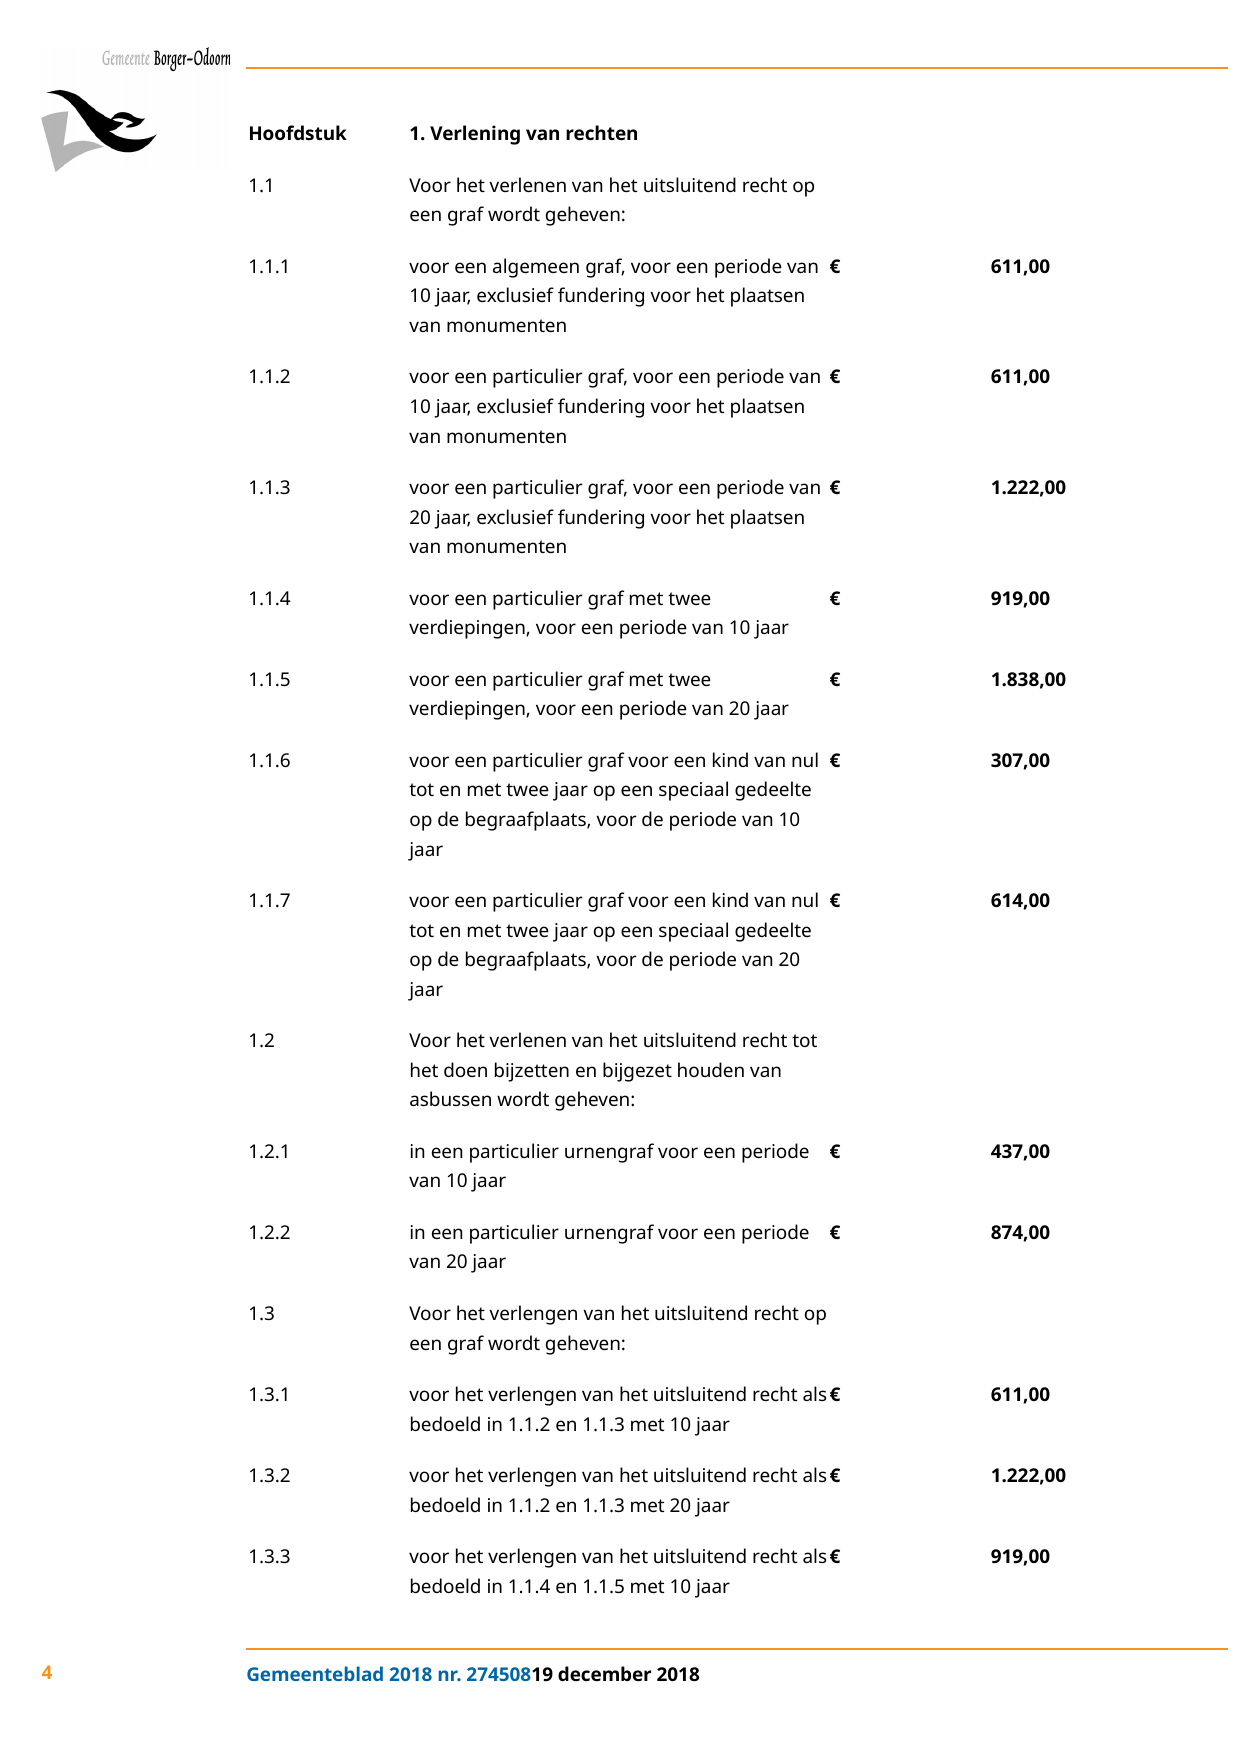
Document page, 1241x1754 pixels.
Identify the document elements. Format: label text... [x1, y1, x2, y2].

table_cell [409, 449, 829, 474]
table_cell voor een particulier graf met twee verdiepingen, voor een periode van 10 jaar [409, 585, 829, 640]
table_cell [248, 1355, 409, 1381]
table_cell 919,00 [991, 585, 1152, 640]
table_cell 1.1.2 [248, 364, 409, 448]
table_cell € [829, 887, 991, 1002]
table_cell [248, 721, 409, 747]
table_cell 1.222,00 [991, 474, 1152, 559]
table_cell [829, 1436, 991, 1462]
table_cell € [829, 474, 991, 559]
table_cell 611,00 [991, 1381, 1152, 1436]
table_cell [248, 559, 409, 585]
table_cell [991, 1028, 1152, 1112]
table_cell [829, 1355, 991, 1381]
table_cell [829, 640, 991, 666]
table_cell 1.2.1 [248, 1138, 409, 1193]
table_cell [829, 1300, 991, 1355]
table_cell voor het verlengen van het uitsluitend recht als bedoeld in 1.1.4 en 1.1.5 met 10 jaar [409, 1543, 829, 1598]
table_cell [991, 559, 1152, 585]
table_cell [991, 1300, 1152, 1355]
table_cell [991, 1518, 1152, 1543]
table_cell [991, 1002, 1152, 1027]
table_cell [248, 227, 409, 253]
table_cell [409, 1193, 829, 1219]
table_cell [991, 172, 1152, 227]
table_cell [991, 1193, 1152, 1219]
table_cell 1.2.2 [248, 1219, 409, 1274]
table_cell 1.222,00 [991, 1462, 1152, 1517]
table_cell [409, 640, 829, 666]
table_cell [409, 146, 829, 172]
table_cell 1.3.3 [248, 1543, 409, 1598]
table_cell [991, 1274, 1152, 1300]
table_cell [248, 338, 409, 364]
table_cell 1.3.2 [248, 1462, 409, 1517]
table_cell [409, 338, 829, 364]
table_cell 611,00 [991, 364, 1152, 448]
table_cell voor het verlengen van het uitsluitend recht als bedoeld in 1.1.2 en 1.1.3 met 10 jaar [409, 1381, 829, 1436]
table_cell 1.1.7 [248, 887, 409, 1002]
table_cell [829, 1002, 991, 1027]
table_cell [991, 1355, 1152, 1381]
table_cell [991, 121, 1152, 146]
table_cell [409, 1518, 829, 1543]
table_cell [248, 146, 409, 172]
table_cell 307,00 [991, 747, 1152, 861]
table_cell [248, 1193, 409, 1219]
table_cell 437,00 [991, 1138, 1152, 1193]
table_cell 1.3 [248, 1300, 409, 1355]
table_cell [829, 449, 991, 474]
table_cell voor een particulier graf voor een kind van nul tot en met twee jaar op een speciaal gedeelte op de begraafplaats, voor de periode van 10 jaar [409, 747, 829, 861]
table_cell [829, 559, 991, 585]
table_cell 1. Verlening van rechten [409, 121, 829, 146]
table_cell € [829, 1138, 991, 1193]
table_cell [991, 721, 1152, 747]
table_cell € [829, 1543, 991, 1598]
table_cell Voor het verlenen van het uitsluitend recht op een graf wordt geheven: [409, 172, 829, 227]
table_cell € [829, 364, 991, 448]
table_cell [991, 227, 1152, 253]
table_cell € [829, 1462, 991, 1517]
table_cell [829, 121, 991, 146]
table_cell [991, 146, 1152, 172]
picture [41, 47, 231, 172]
table_cell € [829, 666, 991, 721]
table_cell [248, 95, 409, 121]
table_cell voor een particulier graf met twee verdiepingen, voor een periode van 20 jaar [409, 666, 829, 721]
table_cell 1.1.4 [248, 585, 409, 640]
table_cell Voor het verlenen van het uitsluitend recht tot het doen bijzetten en bijgezet houden van asbussen wordt geheven: [409, 1028, 829, 1112]
table_cell [248, 1436, 409, 1462]
table_cell € [829, 1381, 991, 1436]
table_cell [409, 1274, 829, 1300]
table_cell Voor het verlengen van het uitsluitend recht op een graf wordt geheven: [409, 1300, 829, 1355]
table_cell Hoofdstuk [248, 121, 409, 146]
table_cell [829, 172, 991, 227]
table_cell [829, 95, 991, 121]
table_cell [829, 1028, 991, 1112]
table_cell 1.1.6 [248, 747, 409, 861]
table_cell [991, 861, 1152, 887]
table_cell [409, 95, 829, 121]
table_cell [248, 1518, 409, 1543]
table_cell voor een particulier graf, voor een periode van 20 jaar, exclusief fundering voor het plaatsen van monumenten [409, 474, 829, 559]
table_cell 1.1.1 [248, 253, 409, 338]
table_cell [409, 1112, 829, 1138]
table_cell [409, 1436, 829, 1462]
table_cell [248, 861, 409, 887]
table_cell 1.3.1 [248, 1381, 409, 1436]
table_cell [991, 338, 1152, 364]
table_cell [991, 640, 1152, 666]
table_cell [248, 449, 409, 474]
table_cell [829, 146, 991, 172]
table_cell [829, 861, 991, 887]
table_cell 1.838,00 [991, 666, 1152, 721]
table_cell 1.1.5 [248, 666, 409, 721]
table_cell voor het verlengen van het uitsluitend recht als bedoeld in 1.1.2 en 1.1.3 met 20 jaar [409, 1462, 829, 1517]
table_cell [829, 338, 991, 364]
table_cell [409, 1002, 829, 1027]
table_cell [829, 227, 991, 253]
table_cell [829, 1518, 991, 1543]
table_cell [829, 721, 991, 747]
table_cell [409, 861, 829, 887]
table_cell [248, 1002, 409, 1027]
table_cell [248, 1274, 409, 1300]
table_cell [248, 640, 409, 666]
table_cell [409, 721, 829, 747]
table_cell [991, 449, 1152, 474]
table_cell [409, 1355, 829, 1381]
table_cell 1.1 [248, 172, 409, 227]
table_cell [409, 559, 829, 585]
table_cell [991, 95, 1152, 121]
table_cell [409, 227, 829, 253]
table_cell [991, 1112, 1152, 1138]
table_cell € [829, 747, 991, 861]
table_cell 611,00 [991, 253, 1152, 338]
table_cell 1.1.3 [248, 474, 409, 559]
table_cell in een particulier urnengraf voor een periode van 10 jaar [409, 1138, 829, 1193]
table_cell [829, 1274, 991, 1300]
table_cell 919,00 [991, 1543, 1152, 1598]
table_cell [829, 1112, 991, 1138]
table_cell [829, 1193, 991, 1219]
table_cell 1.2 [248, 1028, 409, 1112]
table_cell € [829, 1219, 991, 1274]
table_cell 874,00 [991, 1219, 1152, 1274]
table_cell € [829, 253, 991, 338]
table_cell [248, 1112, 409, 1138]
table_cell voor een particulier graf, voor een periode van 10 jaar, exclusief fundering voor het plaatsen van monumenten [409, 364, 829, 448]
table_cell 614,00 [991, 887, 1152, 1002]
table_cell € [829, 585, 991, 640]
table_cell voor een algemeen graf, voor een periode van 10 jaar, exclusief fundering voor het plaatsen van monumenten [409, 253, 829, 338]
table_cell voor een particulier graf voor een kind van nul tot en met twee jaar op een speciaal gedeelte op de begraafplaats, voor de periode van 20 jaar [409, 887, 829, 1002]
table_cell [991, 1436, 1152, 1462]
table_cell in een particulier urnengraf voor een periode van 20 jaar [409, 1219, 829, 1274]
